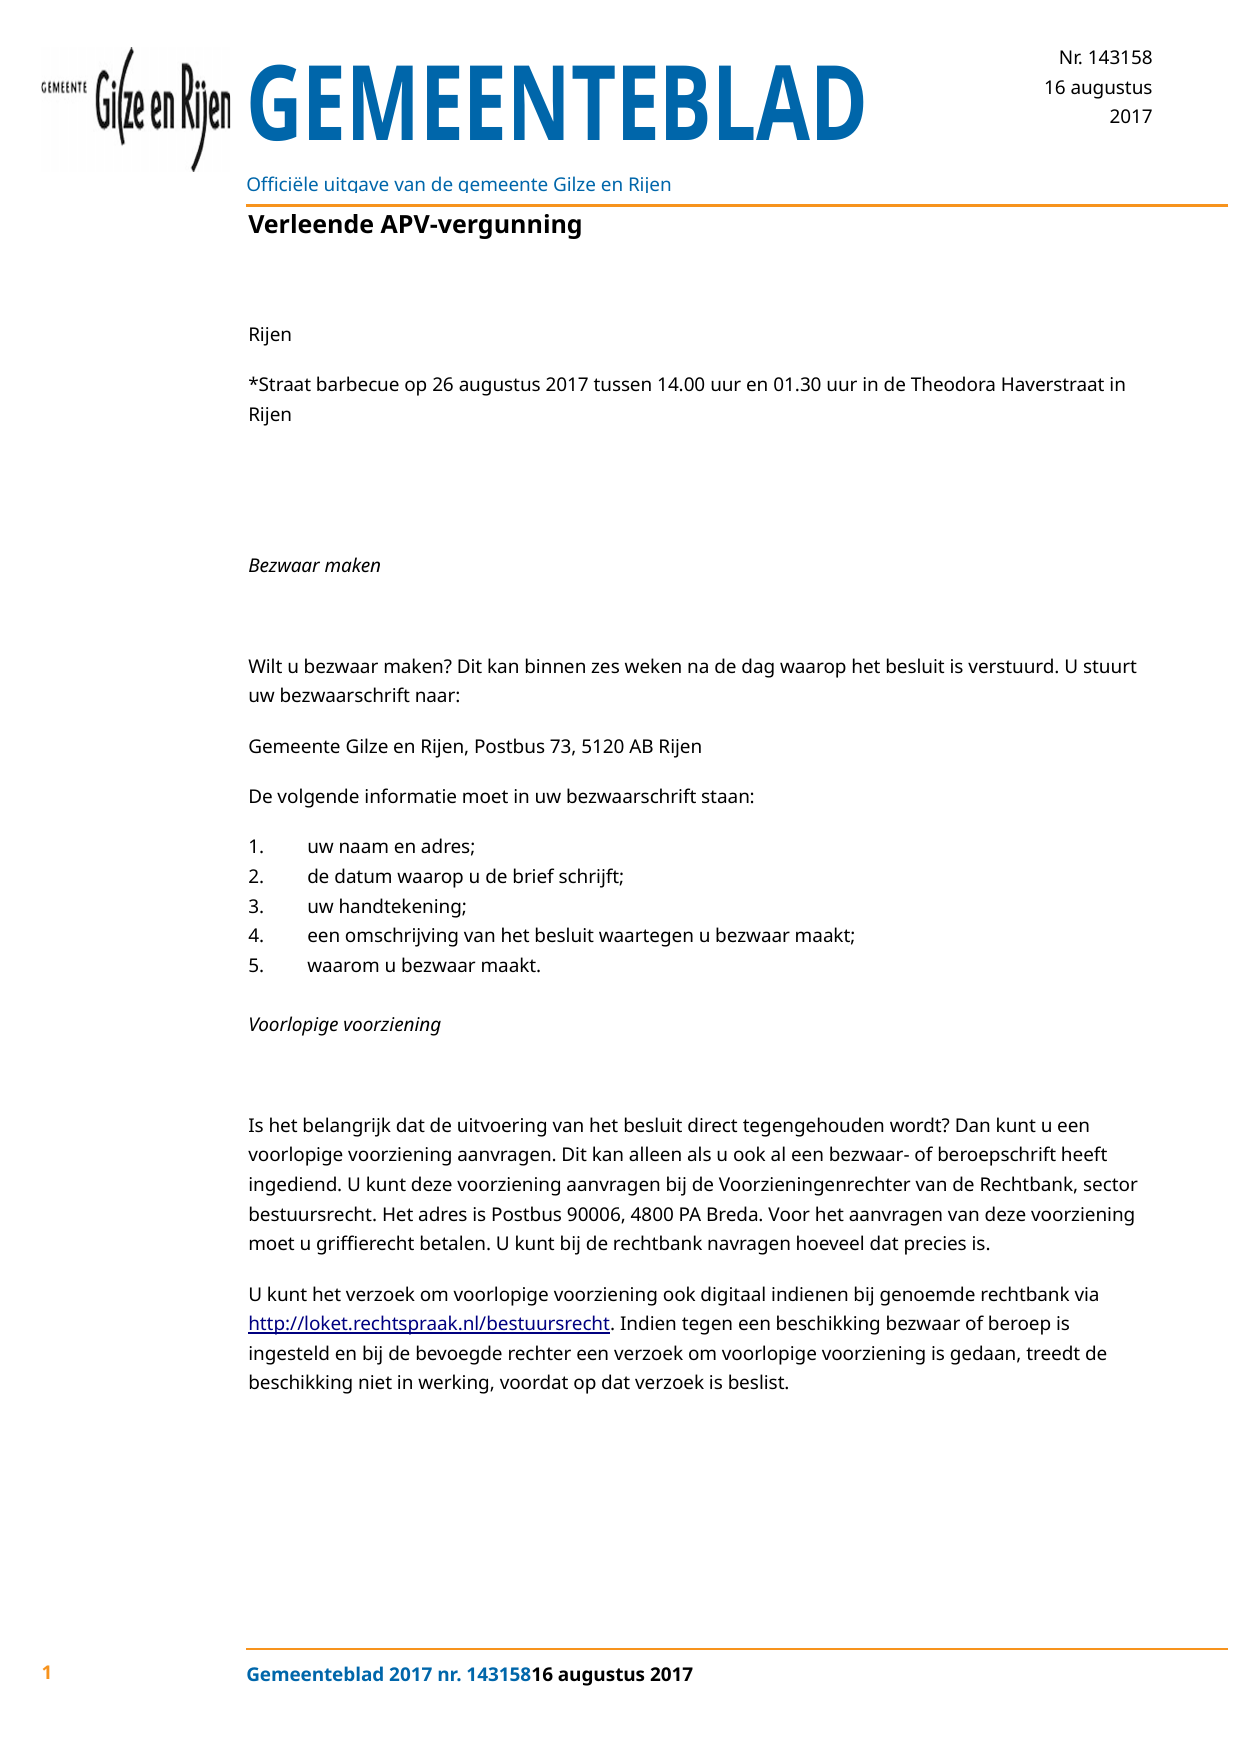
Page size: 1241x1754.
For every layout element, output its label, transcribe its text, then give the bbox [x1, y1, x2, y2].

text Bezwaar maken [248, 552, 1152, 578]
text U kunt het verzoek om voorlopige voorziening ook digitaal indienen bij genoemde rechtbank via http://loket.rechtspraak.nl/bestuursrecht. Indien tegen een beschikking bezwaar of beroep is ingesteld en bij de bevoegde rechter een verzoek om voorlopige voorziening is gedaan, treedt de beschikking niet in werking, voordat op dat verzoek is beslist. [248, 1281, 1152, 1395]
picture [41, 47, 231, 172]
text De volgende informatie moet in uw bezwaarschrift staan: [248, 783, 1152, 809]
text Verleende APV-vergunning [248, 207, 1152, 241]
text *Straat barbecue op 26 augustus 2017 tussen 14.00 uur en 01.30 uur in de Theodora Haverstraat in Rijen [248, 371, 1152, 426]
list de datum waarop u de brief schrijft; [248, 863, 1152, 889]
text Gemeente Gilze en Rijen, Postbus 73, 5120 AB Rijen [248, 733, 1152, 758]
text Voorlopige voorziening [248, 1011, 1152, 1037]
text Rijen [248, 321, 1152, 346]
list een omschrijving van het besluit waartegen u bezwaar maakt; [248, 922, 1152, 948]
list uw naam en adres; [248, 834, 1152, 859]
list uw handtekening; [248, 893, 1152, 918]
list waarom u bezwaar maakt. [248, 952, 1152, 978]
text Wilt u bezwaar maken? Dit kan binnen zes weken na de dag waarop het besluit is verstuurd. U stuurt uw bezwaarschrift naar: [248, 653, 1152, 708]
text Is het belangrijk dat de uitvoering van het besluit direct tegengehouden wordt? Dan kunt u een voorlopige voorziening aanvragen. Dit kan alleen als u ook al een bezwaar- of beroepschrift heeft ingediend. U kunt deze voorziening aanvragen bij de Voorzieningenrechter van de Rechtbank, sector bestuursrecht. Het adres is Postbus 90006, 4800 PA Breda. Voor het aanvragen van deze voorziening moet u griffierecht betalen. U kunt bij de rechtbank navragen hoeveel dat precies is. [248, 1112, 1152, 1256]
